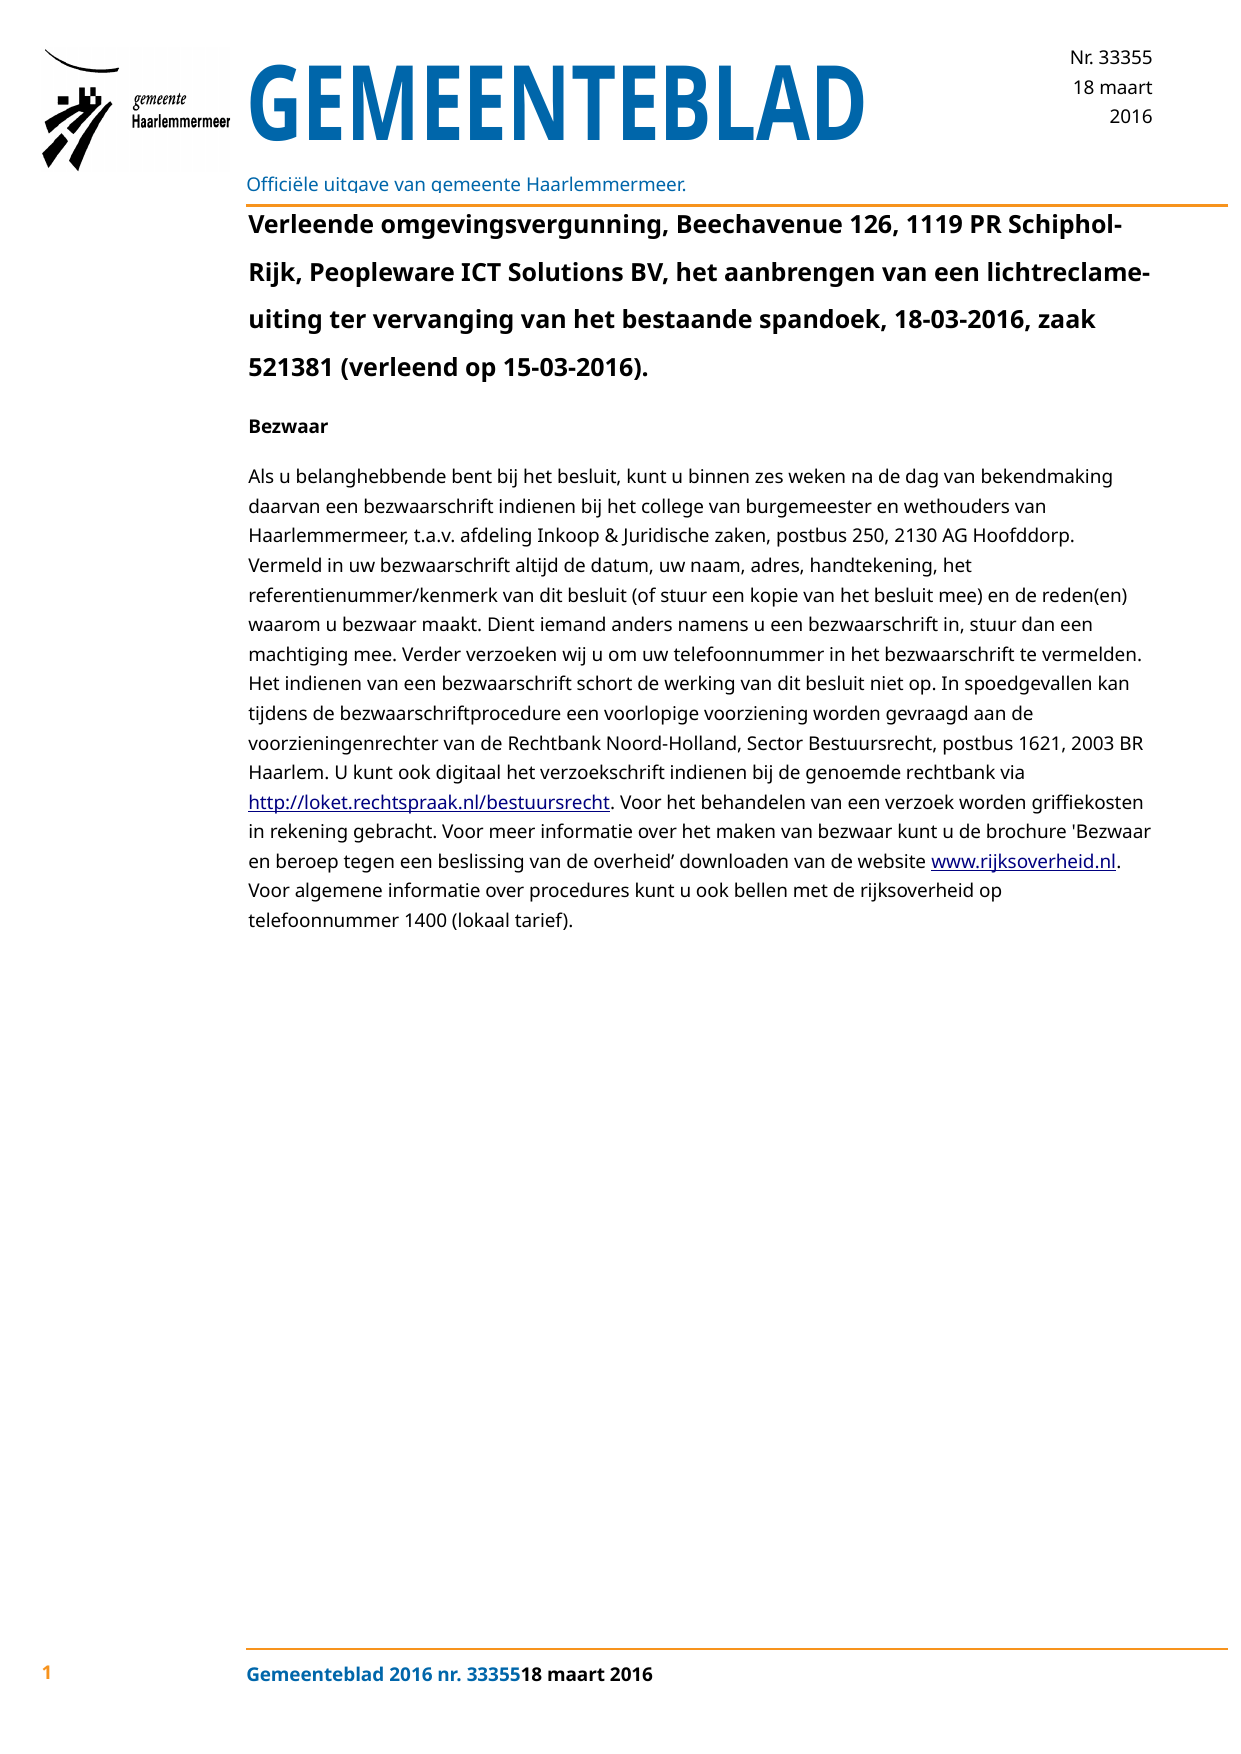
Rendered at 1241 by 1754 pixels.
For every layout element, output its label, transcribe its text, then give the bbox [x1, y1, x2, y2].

picture [41, 47, 231, 172]
text Als u belanghebbende bent bij het besluit, kunt u binnen zes weken na de dag van bekendmaking daarvan een bezwaarschrift indienen bij het college van burgemeester en wethouders van Haarlemmermeer, t.a.v. afdeling Inkoop & Juridische zaken, postbus 250, 2130 AG Hoofddorp. Vermeld in uw bezwaarschrift altijd de datum, uw naam, adres, handtekening, het referentienummer/kenmerk van dit besluit (of stuur een kopie van het besluit mee) en de reden(en) waarom u bezwaar maakt. Dient iemand anders namens u een bezwaarschrift in, stuur dan een machtiging mee. Verder verzoeken wij u om uw telefoonnummer in het bezwaarschrift te vermelden. Het indienen van een bezwaarschrift schort de werking van dit besluit niet op. In spoedgevallen kan tijdens de bezwaarschriftprocedure een voorlopige voorziening worden gevraagd aan de voorzieningenrechter van de Rechtbank Noord-Holland, Sector Bestuursrecht, postbus 1621, 2003 BR Haarlem. U kunt ook digitaal het verzoekschrift indienen bij de genoemde rechtbank via http://loket.rechtspraak.nl/bestuursrecht. Voor het behandelen van een verzoek worden griffiekosten in rekening gebracht. Voor meer informatie over het maken van bezwaar kunt u de brochure 'Bezwaar en beroep tegen een beslissing van de overheid’ downloaden van de website www.rijksoverheid.nl. Voor algemene informatie over procedures kunt u ook bellen met de rijksoverheid op telefoonnummer 1400 (lokaal tarief). [248, 463, 1152, 933]
text Verleende omgevingsvergunning, Beechavenue 126, 1119 PR Schiphol-Rijk, Peopleware ICT Solutions BV, het aanbrengen van een lichtreclame-uiting ter vervanging van het bestaande spandoek, 18-03-2016, zaak 521381 (verleend op 15-03-2016). [248, 207, 1152, 384]
text Bezwaar [248, 413, 1152, 439]
